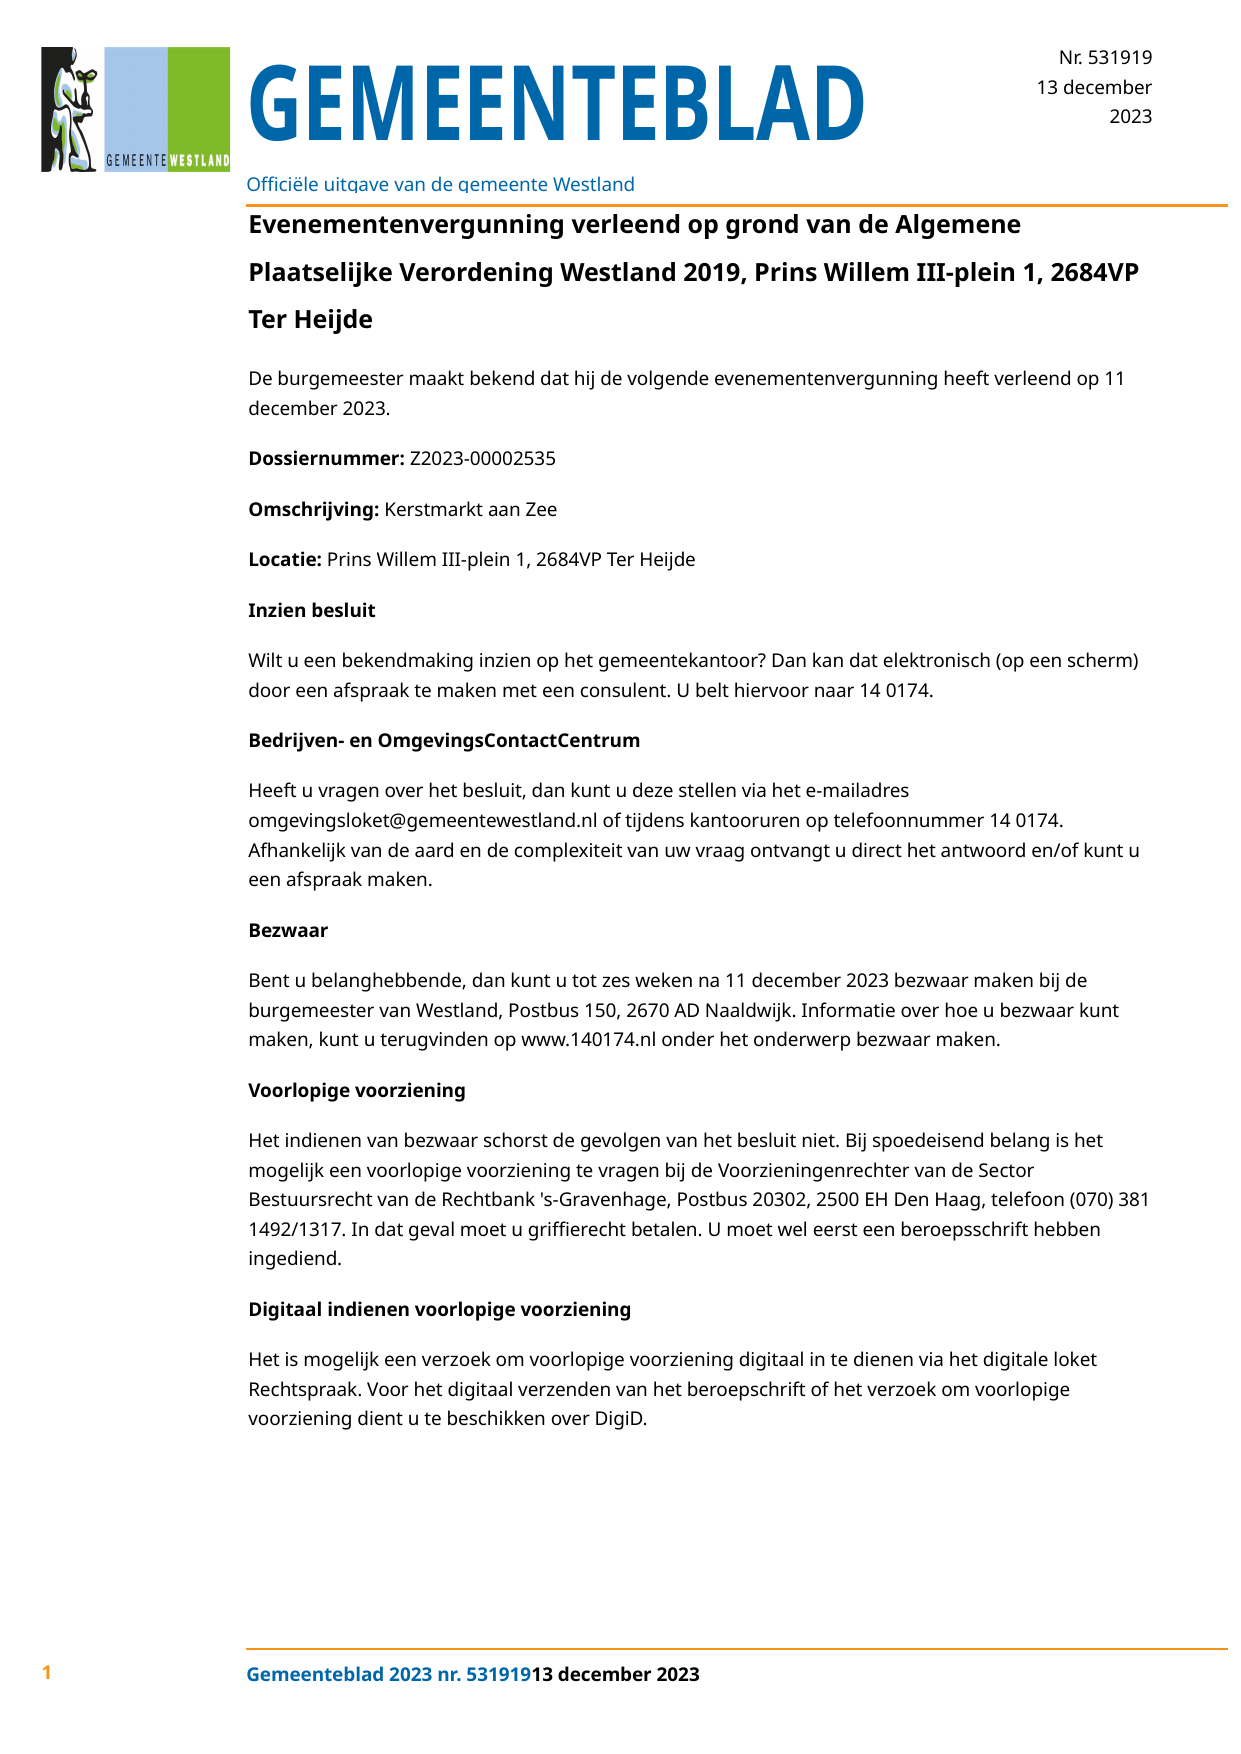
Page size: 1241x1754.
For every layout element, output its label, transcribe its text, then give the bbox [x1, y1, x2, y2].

text De burgemeester maakt bekend dat hij de volgende evenementenvergunning heeft verleend op 11 december 2023. [248, 366, 1152, 421]
text Dossiernummer: Z2023-00002535 [248, 446, 1152, 471]
text Bezwaar [248, 917, 1152, 942]
text Omschrijving: Kerstmarkt aan Zee [248, 496, 1152, 522]
text Inzien besluit [248, 597, 1152, 622]
text Bent u belanghebbende, dan kunt u tot zes weken na 11 december 2023 bezwaar maken bij de burgemeester van Westland, Postbus 150, 2670 AD Naaldwijk. Informatie over hoe u bezwaar kunt maken, kunt u terugvinden op www.140174.nl onder het onderwerp bezwaar maken. [248, 967, 1152, 1052]
picture [41, 47, 231, 172]
text Het is mogelijk een verzoek om voorlopige voorziening digitaal in te dienen via het digitale loket Rechtspraak. Voor het digitaal verzenden van het beroepschrift of het verzoek om voorlopige voorziening dient u te beschikken over DigiD. [248, 1346, 1152, 1431]
text Het indienen van bezwaar schorst de gevolgen van het besluit niet. Bij spoedeisend belang is het mogelijk een voorlopige voorziening te vragen bij de Voorzieningenrechter van de Sector Bestuursrecht van de Rechtbank 's-Gravenhage, Postbus 20302, 2500 EH Den Haag, telefoon (070) 381 1492/1317. In dat geval moet u griffierecht betalen. U moet wel eerst een beroepsschrift hebben ingediend. [248, 1127, 1152, 1271]
text Heeft u vragen over het besluit, dan kunt u deze stellen via het e-mailadres omgevingsloket@gemeentewestland.nl of tijdens kantooruren op telefoonnummer 14 0174. Afhankelijk van de aard en de complexiteit van uw vraag ontvangt u direct het antwoord en/of kunt u een afspraak maken. [248, 778, 1152, 892]
text Locatie: Prins Willem III-plein 1, 2684VP Ter Heijde [248, 546, 1152, 572]
text Voorlopige voorziening [248, 1077, 1152, 1102]
text Digitaal indienen voorlopige voorziening [248, 1296, 1152, 1322]
text Bedrijven- en OmgevingsContactCentrum [248, 727, 1152, 753]
text Evenementenvergunning verleend op grond van de Algemene Plaatselijke Verordening Westland 2019, Prins Willem III-plein 1, 2684VP Ter Heijde [248, 207, 1152, 336]
text Wilt u een bekendmaking inzien op het gemeentekantoor? Dan kan dat elektronisch (op een scherm) door een afspraak te maken met een consulent. U belt hiervoor naar 14 0174. [248, 647, 1152, 702]
